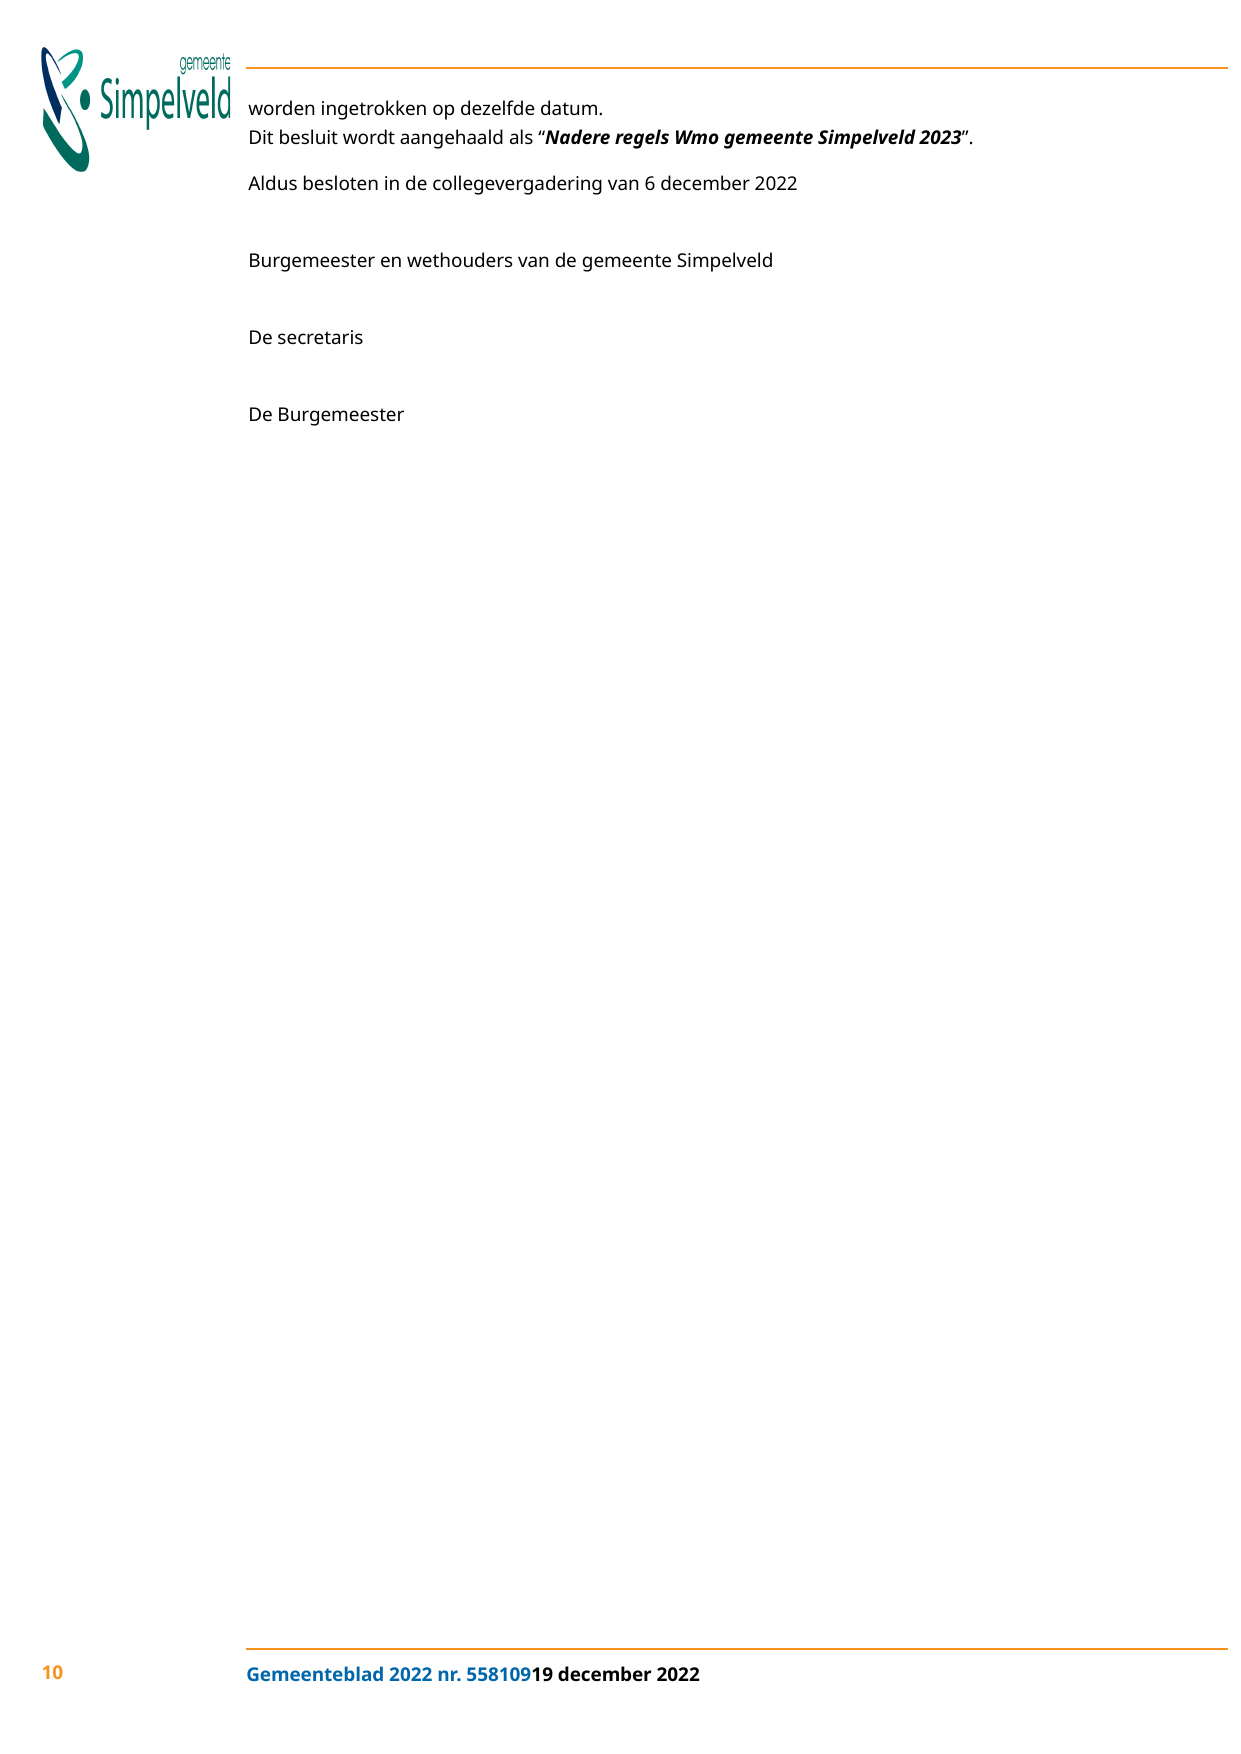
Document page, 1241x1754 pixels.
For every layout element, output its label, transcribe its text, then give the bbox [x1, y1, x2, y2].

text De secretaris [248, 324, 1152, 350]
text Burgemeester en wethouders van de gemeente Simpelveld [248, 247, 1152, 273]
picture [41, 47, 231, 172]
text worden ingetrokken op dezelfde datum. [248, 95, 1152, 121]
text Aldus besloten in de collegevergadering van 6 december 2022 [248, 170, 1152, 196]
text De Burgemeester [248, 402, 1152, 427]
text Dit besluit wordt aangehaald als “Nadere regels Wmo gemeente Simpelveld 2023”. [248, 124, 1152, 150]
